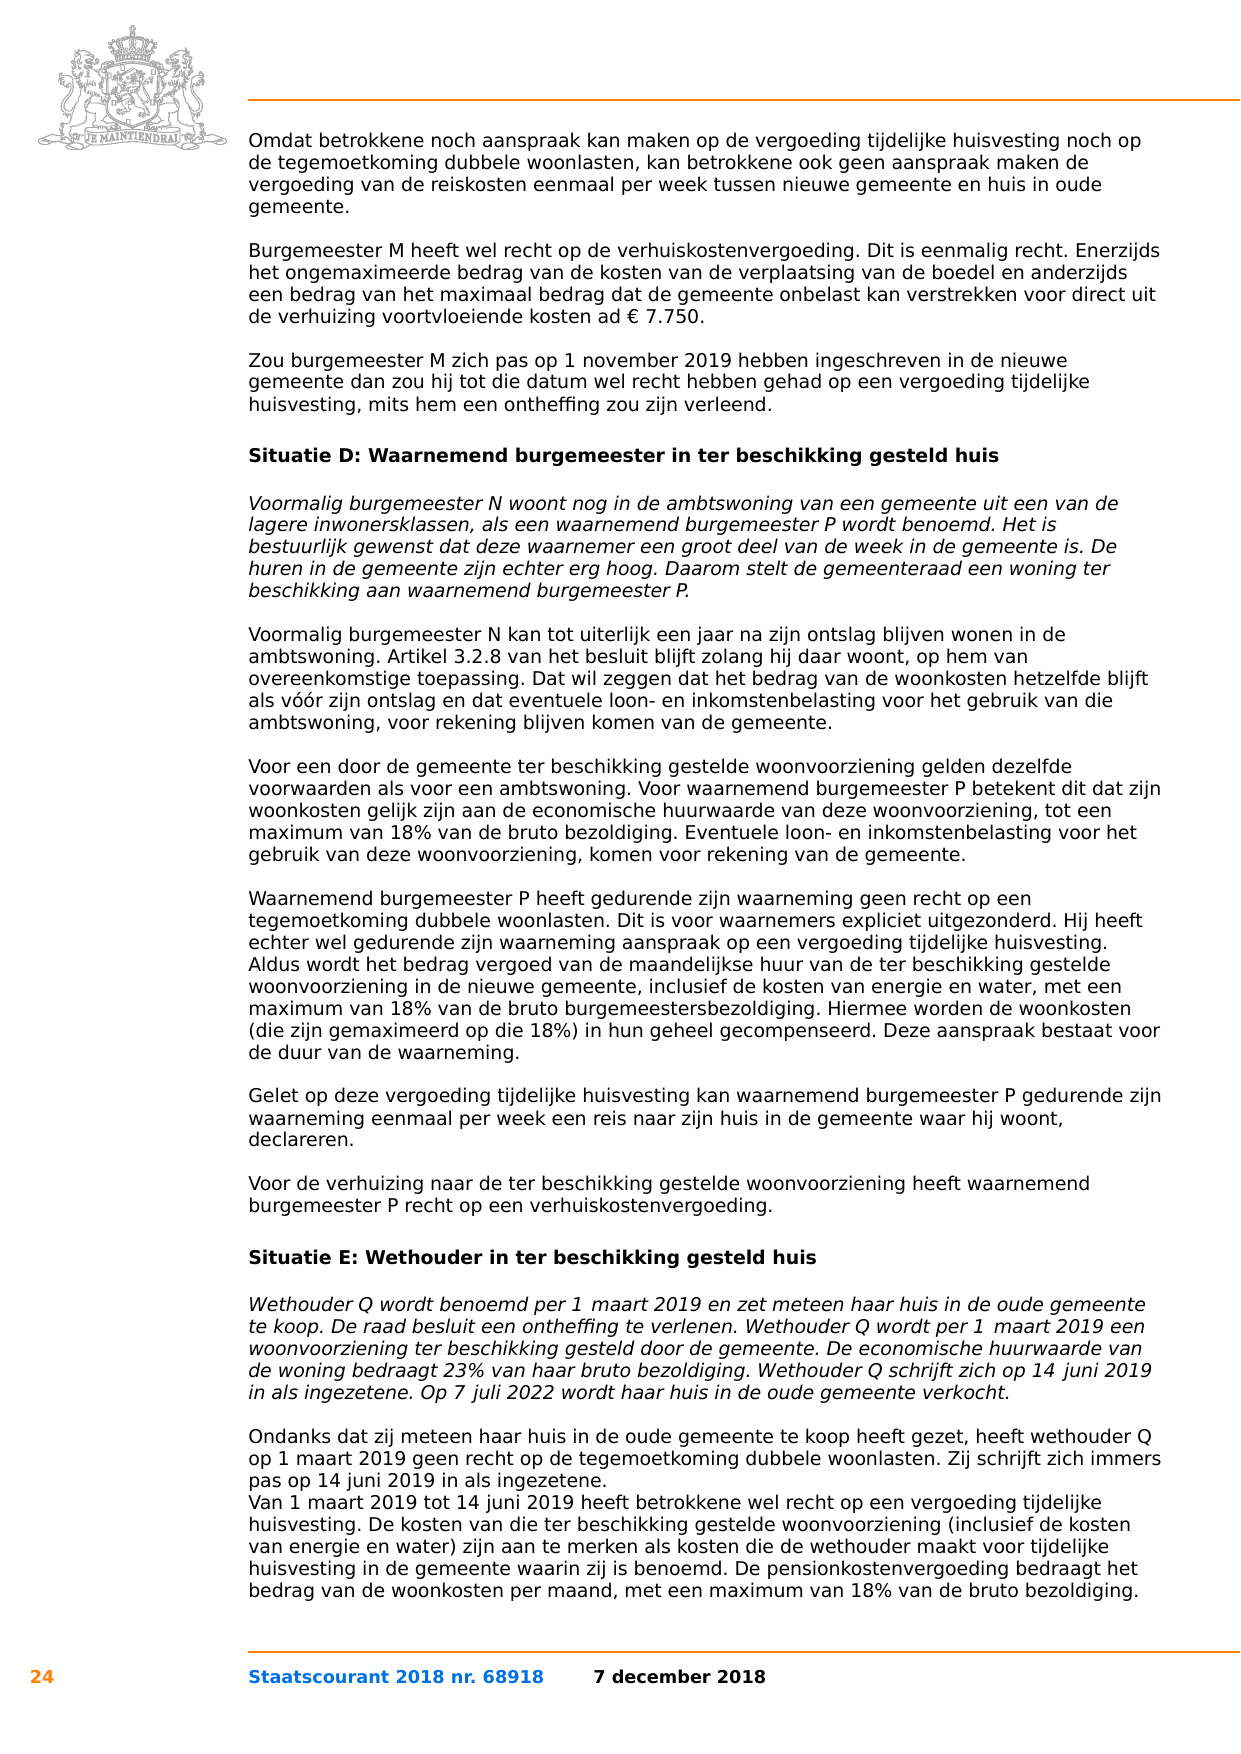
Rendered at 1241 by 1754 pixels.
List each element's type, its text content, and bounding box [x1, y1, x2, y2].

text Voormalig burgemeester N woont nog in de ambtswoning van een gemeente uit een van de lagere inwonersklassen, als een waarnemend burgemeester P wordt benoemd. Het is bestuurlijk gewenst dat deze waarnemer een groot deel van de week in de gemeente is. De huren in de gemeente zijn echter erg hoog. Daarom stelt de gemeenteraad een woning ter beschikking aan waarnemend burgemeester P. [248, 492, 1163, 602]
text Gelet op deze vergoeding tijdelijke huisvesting kan waarnemend burgemeester P gedurende zijn waarneming eenmaal per week een reis naar zijn huis in de gemeente waar hij woont, declareren. [248, 1085, 1163, 1151]
text Wethouder Q wordt benoemd per 1 maart 2019 en zet meteen haar huis in de oude gemeente te koop. De raad besluit een ontheffing te verlenen. Wethouder Q wordt per 1 maart 2019 een woonvoorziening ter beschikking gesteld door de gemeente. De economische huurwaarde van de woning bedraagt 23% van haar bruto bezoldiging. Wethouder Q schrijft zich op 14 juni 2019 in als ingezetene. Op 7 juli 2022 wordt haar huis in de oude gemeente verkocht. [248, 1294, 1163, 1404]
text Voor de verhuizing naar de ter beschikking gestelde woonvoorziening heeft waarnemend burgemeester P recht op een verhuiskostenvergoeding. [248, 1173, 1163, 1217]
text Voor een door de gemeente ter beschikking gestelde woonvoorziening gelden dezelfde voorwaarden als voor een ambtswoning. Voor waarnemend burgemeester P betekent dit dat zijn woonkosten gelijk zijn aan de economische huurwaarde van deze woonvoorziening, tot een maximum van 18% van de bruto bezoldiging. Eventuele loon- en inkomstenbelasting voor het gebruik van deze woonvoorziening, komen voor rekening van de gemeente. [248, 756, 1163, 866]
text Omdat betrokkene noch aanspraak kan maken op de vergoeding tijdelijke huisvesting noch op de tegemoetkoming dubbele woonlasten, kan betrokkene ook geen aanspraak maken de vergoeding van de reiskosten eenmaal per week tussen nieuwe gemeente en huis in oude gemeente. [248, 130, 1163, 218]
text Ondanks dat zij meteen haar huis in de oude gemeente te koop heeft gezet, heeft wethouder Q op 1 maart 2019 geen recht op de tegemoetkoming dubbele woonlasten. Zij schrijft zich immers pas op 14 juni 2019 in als ingezetene. [248, 1426, 1163, 1492]
picture [38, 25, 227, 150]
text Zou burgemeester M zich pas op 1 november 2019 hebben ingeschreven in de nieuwe gemeente dan zou hij tot die datum wel recht hebben gehad op een vergoeding tijdelijke huisvesting, mits hem een ontheffing zou zijn verleend. [248, 349, 1163, 415]
subtitle Situatie D: Waarnemend burgemeester in ter beschikking gesteld huis [248, 445, 1163, 467]
text Burgemeester M heeft wel recht op de verhuiskostenvergoeding. Dit is eenmalig recht. Enerzijds het ongemaximeerde bedrag van de kosten van de verplaatsing van de boedel en anderzijds een bedrag van het maximaal bedrag dat de gemeente onbelast kan verstrekken voor direct uit de verhuizing voortvloeiende kosten ad € 7.750. [248, 240, 1163, 328]
subtitle Situatie E: Wethouder in ter beschikking gesteld huis [248, 1247, 1163, 1269]
text Voormalig burgemeester N kan tot uiterlijk een jaar na zijn ontslag blijven wonen in de ambtswoning. Artikel 3.2.8 van het besluit blijft zolang hij daar woont, op hem van overeenkomstige toepassing. Dat wil zeggen dat het bedrag van de woonkosten hetzelfde blijft als vóór zijn ontslag en dat eventuele loon- en inkomstenbelasting voor het gebruik van die ambtswoning, voor rekening blijven komen van de gemeente. [248, 624, 1163, 734]
text Waarnemend burgemeester P heeft gedurende zijn waarneming geen recht op een tegemoetkoming dubbele woonlasten. Dit is voor waarnemers expliciet uitgezonderd. Hij heeft echter wel gedurende zijn waarneming aanspraak op een vergoeding tijdelijke huisvesting. Aldus wordt het bedrag vergoed van de maandelijkse huur van de ter beschikking gestelde woonvoorziening in de nieuwe gemeente, inclusief de kosten van energie en water, met een maximum van 18% van de bruto burgemeestersbezoldiging. Hiermee worden de woonkosten (die zijn gemaximeerd op die 18%) in hun geheel gecompenseerd. Deze aanspraak bestaat voor de duur van de waarneming. [248, 888, 1163, 1063]
text Van 1 maart 2019 tot 14 juni 2019 heeft betrokkene wel recht op een vergoeding tijdelijke huisvesting. De kosten van die ter beschikking gestelde woonvoorziening (inclusief de kosten van energie en water) zijn aan te merken als kosten die de wethouder maakt voor tijdelijke huisvesting in de gemeente waarin zij is benoemd. De pensionkostenvergoeding bedraagt het bedrag van de woonkosten per maand, met een maximum van 18% van de bruto bezoldiging. [248, 1492, 1163, 1602]
